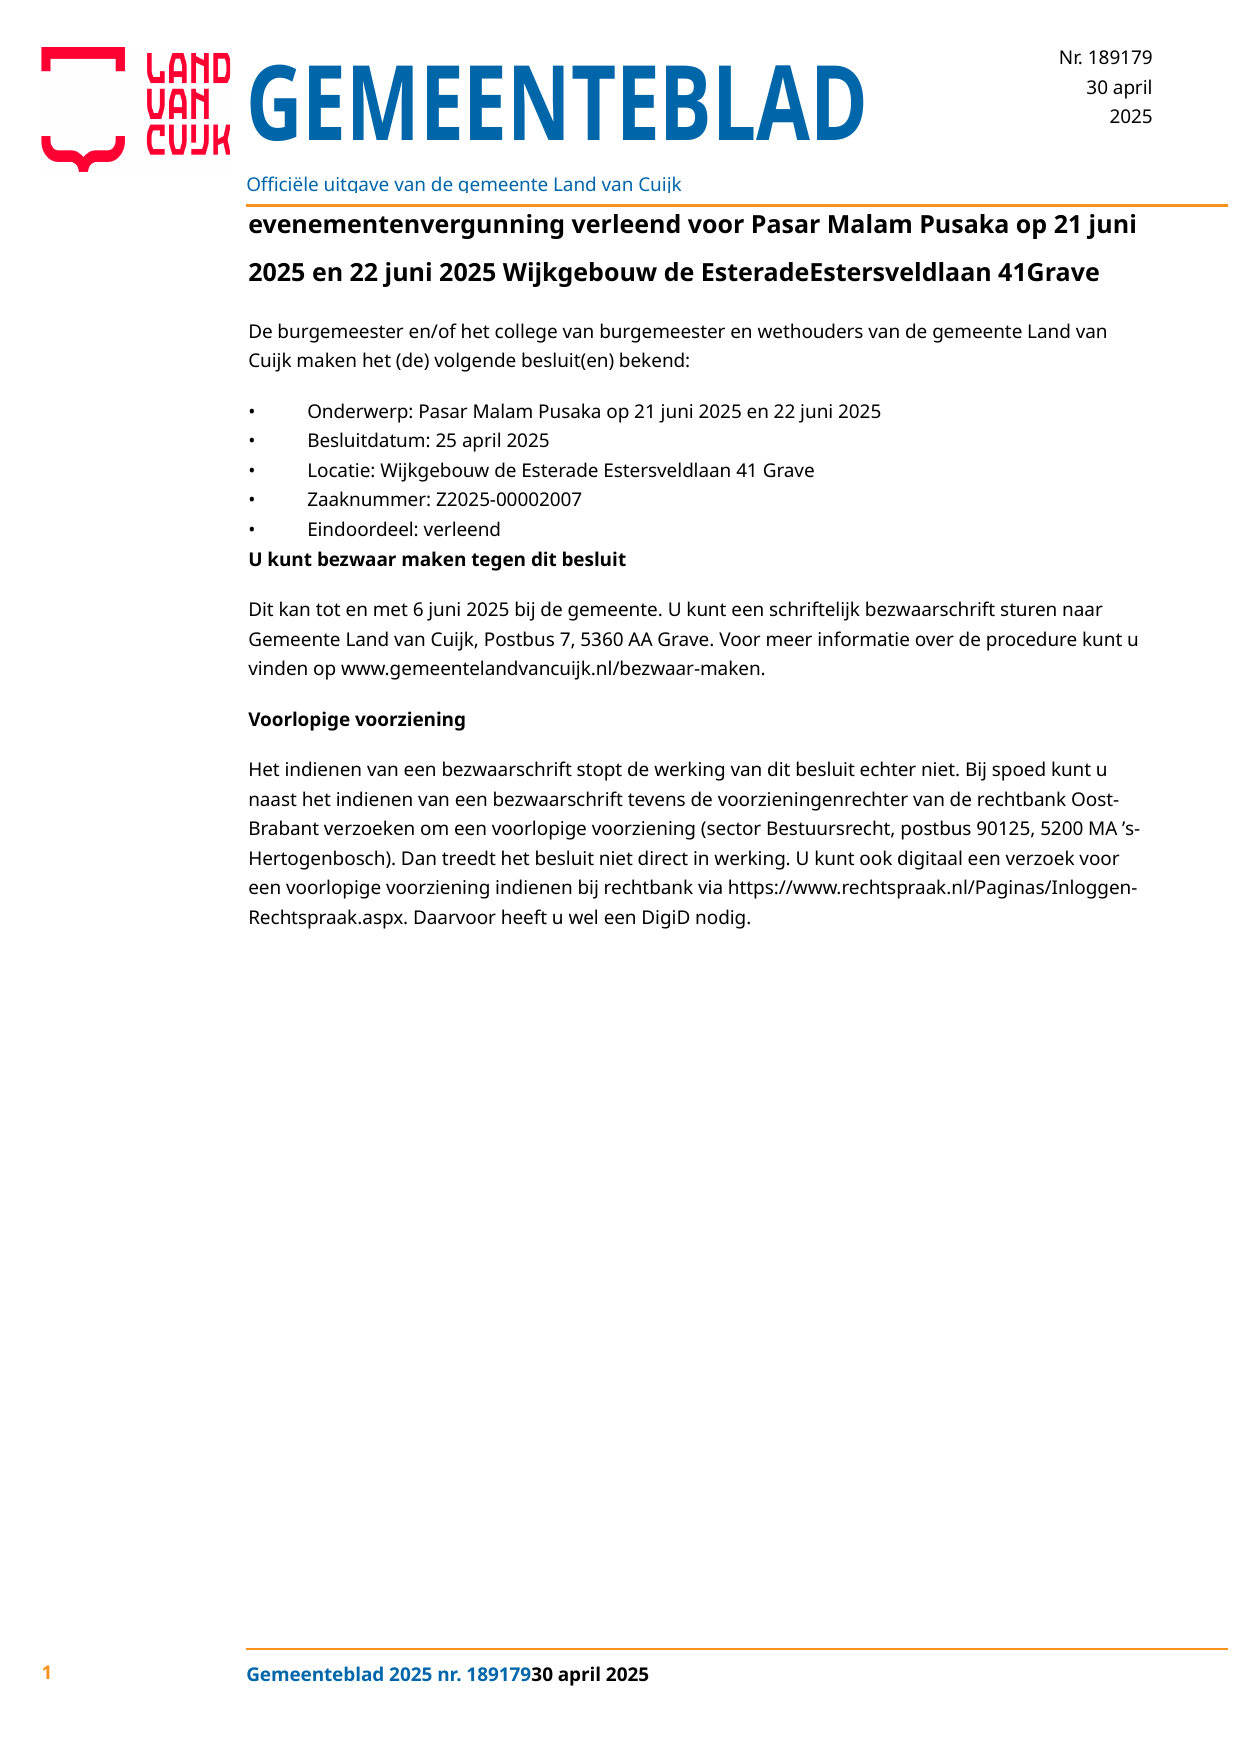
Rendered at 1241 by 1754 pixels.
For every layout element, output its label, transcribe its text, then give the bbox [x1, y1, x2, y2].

text De burgemeester en/of het college van burgemeester en wethouders van de gemeente Land van Cuijk maken het (de) volgende besluit(en) bekend: [248, 318, 1152, 373]
picture [41, 47, 231, 172]
text U kunt bezwaar maken tegen dit besluit [248, 546, 1152, 572]
list Zaaknummer: Z2025-00002007 [248, 487, 1152, 512]
text evenementenvergunning verleend voor Pasar Malam Pusaka op 21 juni 2025 en 22 juni 2025 Wijkgebouw de EsteradeEstersveldlaan 41Grave [248, 207, 1152, 288]
text Het indienen van een bezwaarschrift stopt de werking van dit besluit echter niet. Bij spoed kunt u naast het indienen van een bezwaarschrift tevens de voorzieningenrechter van de rechtbank Oost-Brabant verzoeken om een voorlopige voorziening (sector Bestuursrecht, postbus 90125, 5200 MA ’s-Hertogenbosch). Dan treedt het besluit niet direct in werking. U kunt ook digitaal een verzoek voor een voorlopige voorziening indienen bij rechtbank via https://www.rechtspraak.nl/Paginas/Inloggen-Rechtspraak.aspx. Daarvoor heeft u wel een DigiD nodig. [248, 756, 1152, 930]
text Dit kan tot en met 6 juni 2025 bij de gemeente. U kunt een schriftelijk bezwaarschrift sturen naar Gemeente Land van Cuijk, Postbus 7, 5360 AA Grave. Voor meer informatie over de procedure kunt u vinden op www.gemeentelandvancuijk.nl/bezwaar-maken. [248, 596, 1152, 681]
list Besluitdatum: 25 april 2025 [248, 427, 1152, 453]
list Eindoordeel: verleend [248, 516, 1152, 542]
list Onderwerp: Pasar Malam Pusaka op 21 juni 2025 en 22 juni 2025 [248, 398, 1152, 424]
list Locatie: Wijkgebouw de Esterade Estersveldlaan 41 Grave [248, 457, 1152, 483]
text Voorlopige voorziening [248, 706, 1152, 732]
